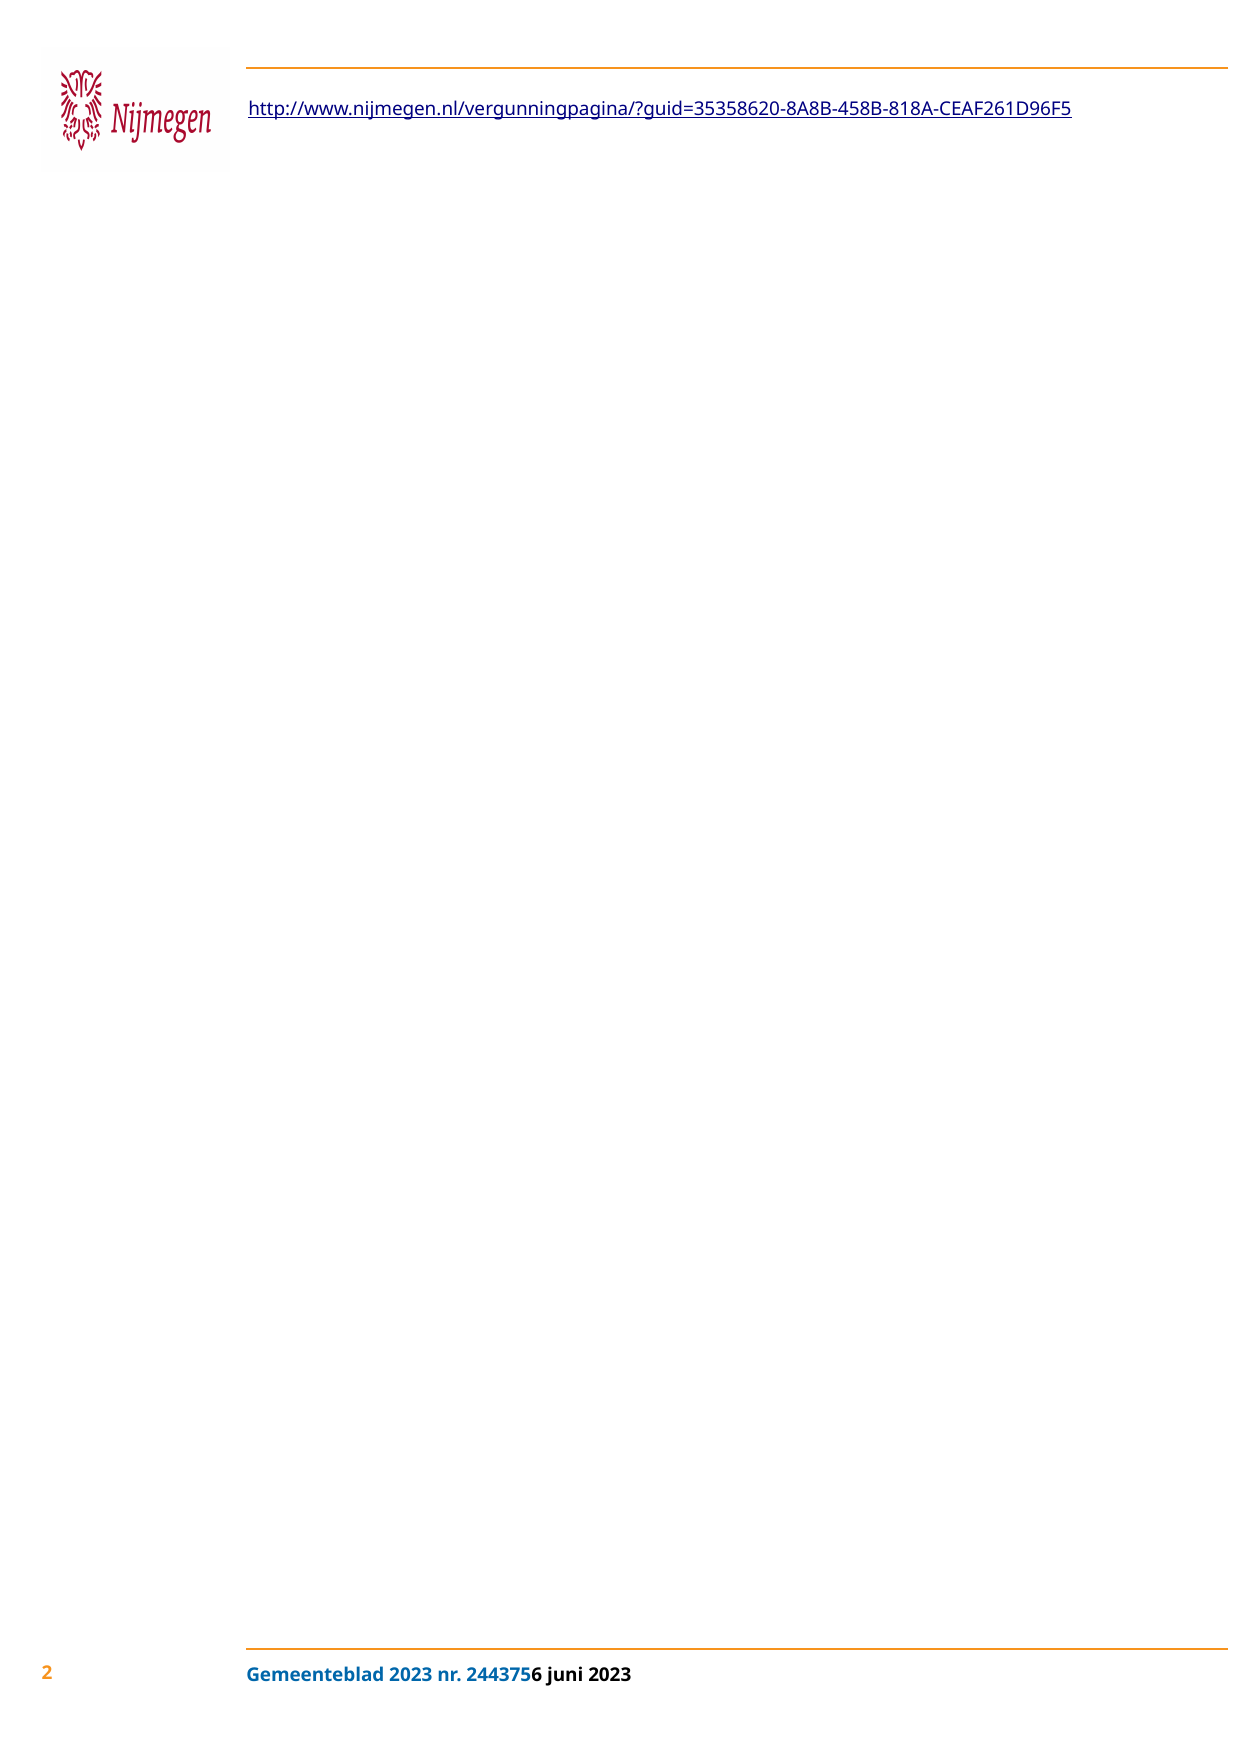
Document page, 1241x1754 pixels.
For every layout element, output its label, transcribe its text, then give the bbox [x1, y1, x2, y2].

picture [41, 47, 231, 172]
text http://www.nijmegen.nl/vergunningpagina/?guid=35358620-8A8B-458B-818A-CEAF261D96F5 [248, 95, 1152, 121]
